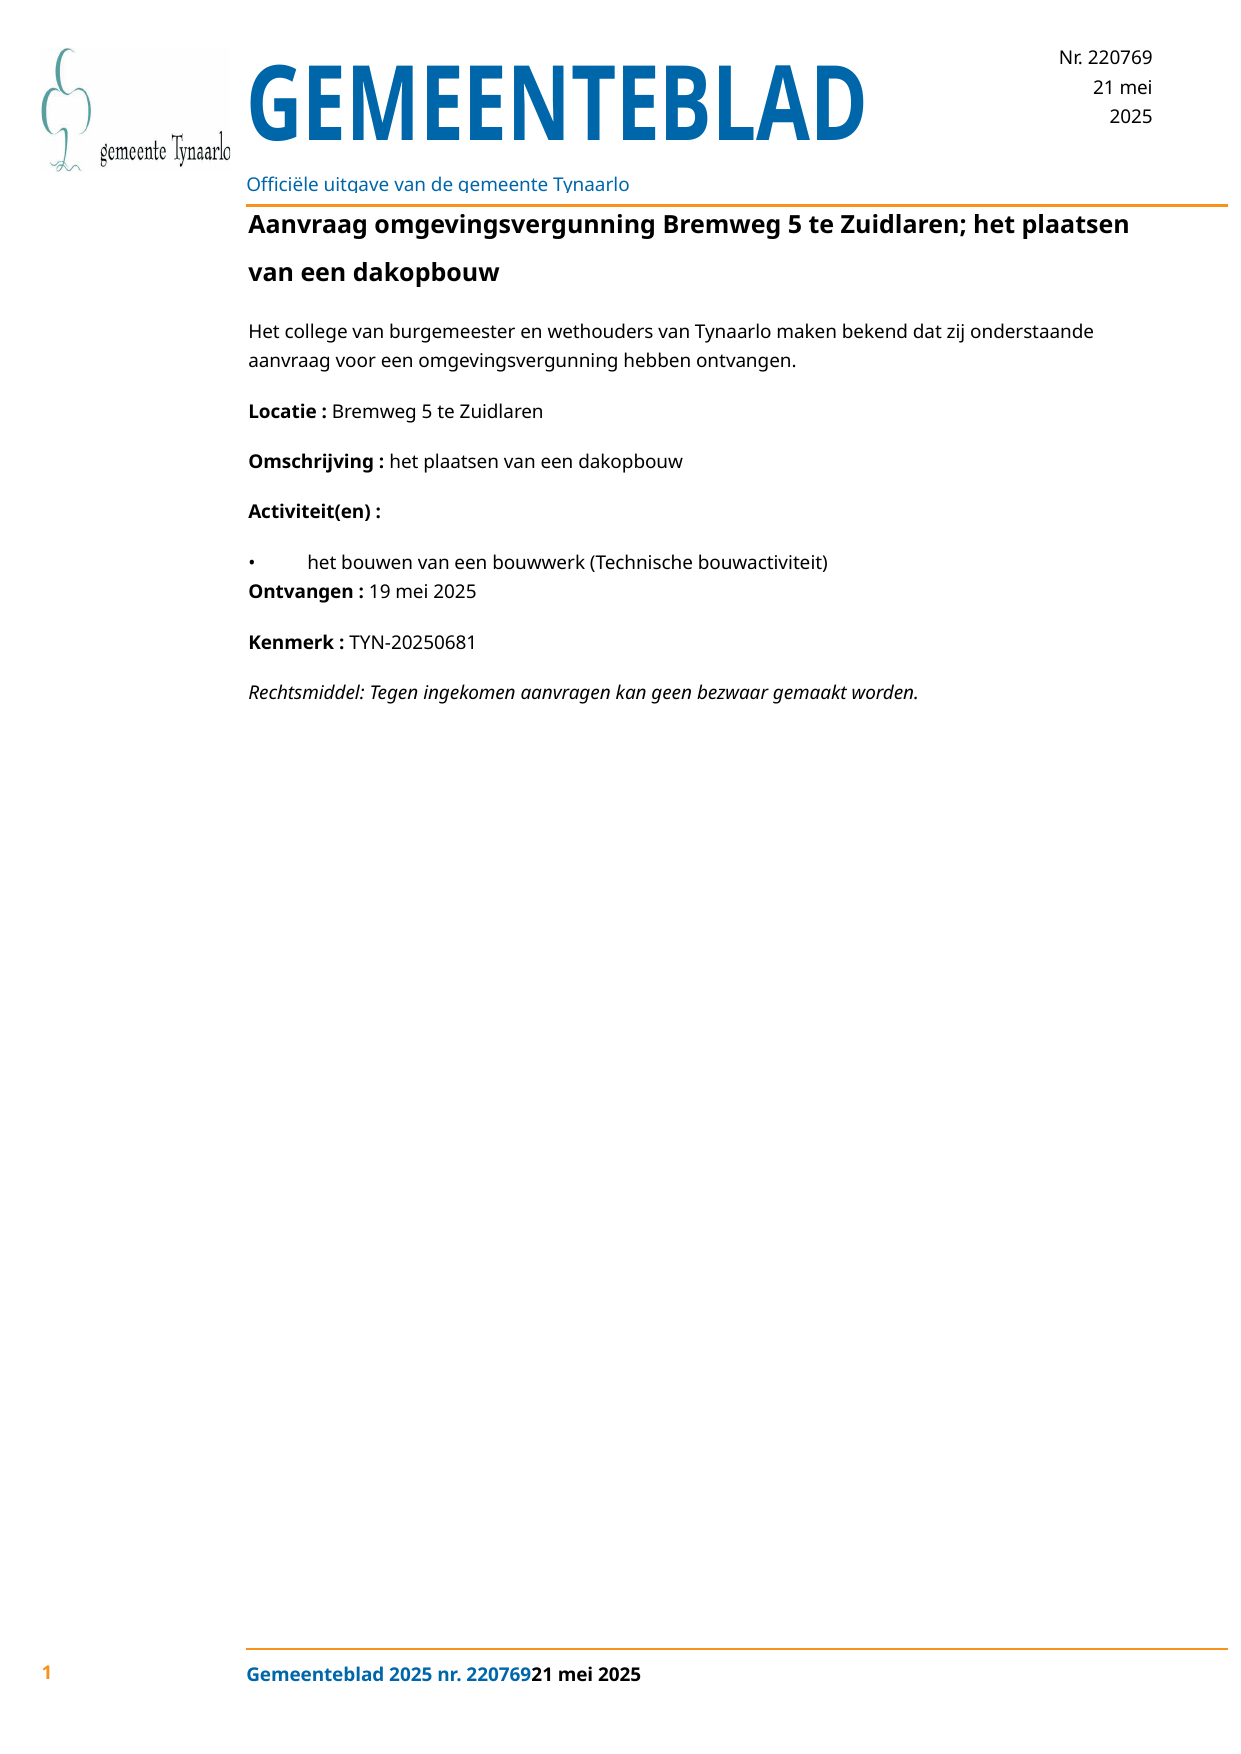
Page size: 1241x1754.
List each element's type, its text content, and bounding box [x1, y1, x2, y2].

list het bouwen van een bouwwerk (Technische bouwactiviteit) [248, 549, 1152, 575]
text Het college van burgemeester en wethouders van Tynaarlo maken bekend dat zij onderstaande aanvraag voor een omgevingsvergunning hebben ontvangen. [248, 318, 1152, 373]
text Ontvangen : 19 mei 2025 [248, 579, 1152, 604]
text Aanvraag omgevingsvergunning Bremweg 5 te Zuidlaren; het plaatsen van een dakopbouw [248, 207, 1152, 288]
text Locatie : Bremweg 5 te Zuidlaren [248, 398, 1152, 424]
text Omschrijving : het plaatsen van een dakopbouw [248, 448, 1152, 474]
text Activiteit(en) : [248, 499, 1152, 524]
text Rechtsmiddel: Tegen ingekomen aanvragen kan geen bezwaar gemaakt worden. [248, 679, 1152, 705]
text Kenmerk : TYN-20250681 [248, 629, 1152, 655]
picture [41, 47, 231, 172]
